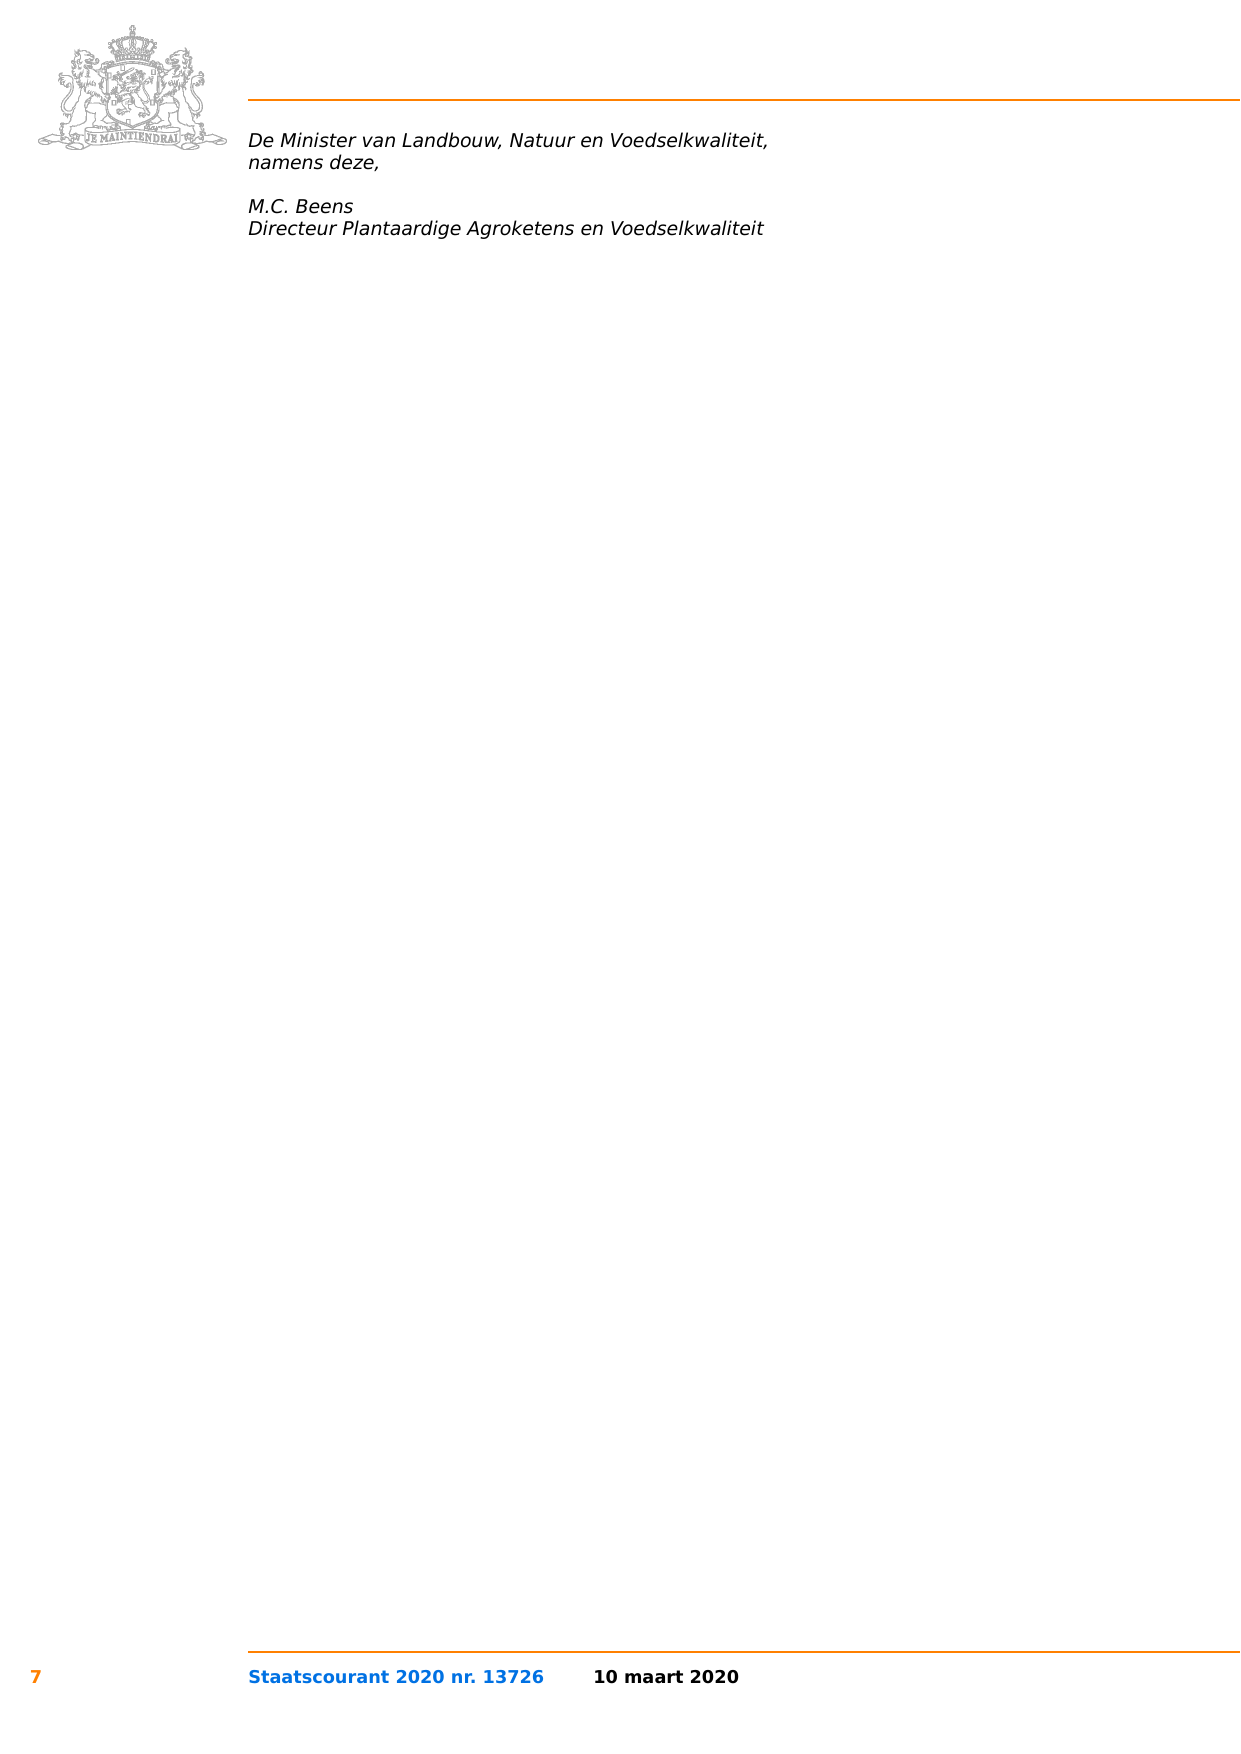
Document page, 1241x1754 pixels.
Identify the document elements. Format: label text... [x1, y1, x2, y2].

picture [38, 25, 227, 150]
text De Minister van Landbouw, Natuur en Voedselkwaliteit, namens deze, M.C. Beens Directeur Plantaardige Agroketens en Voedselkwaliteit [248, 130, 1163, 240]
